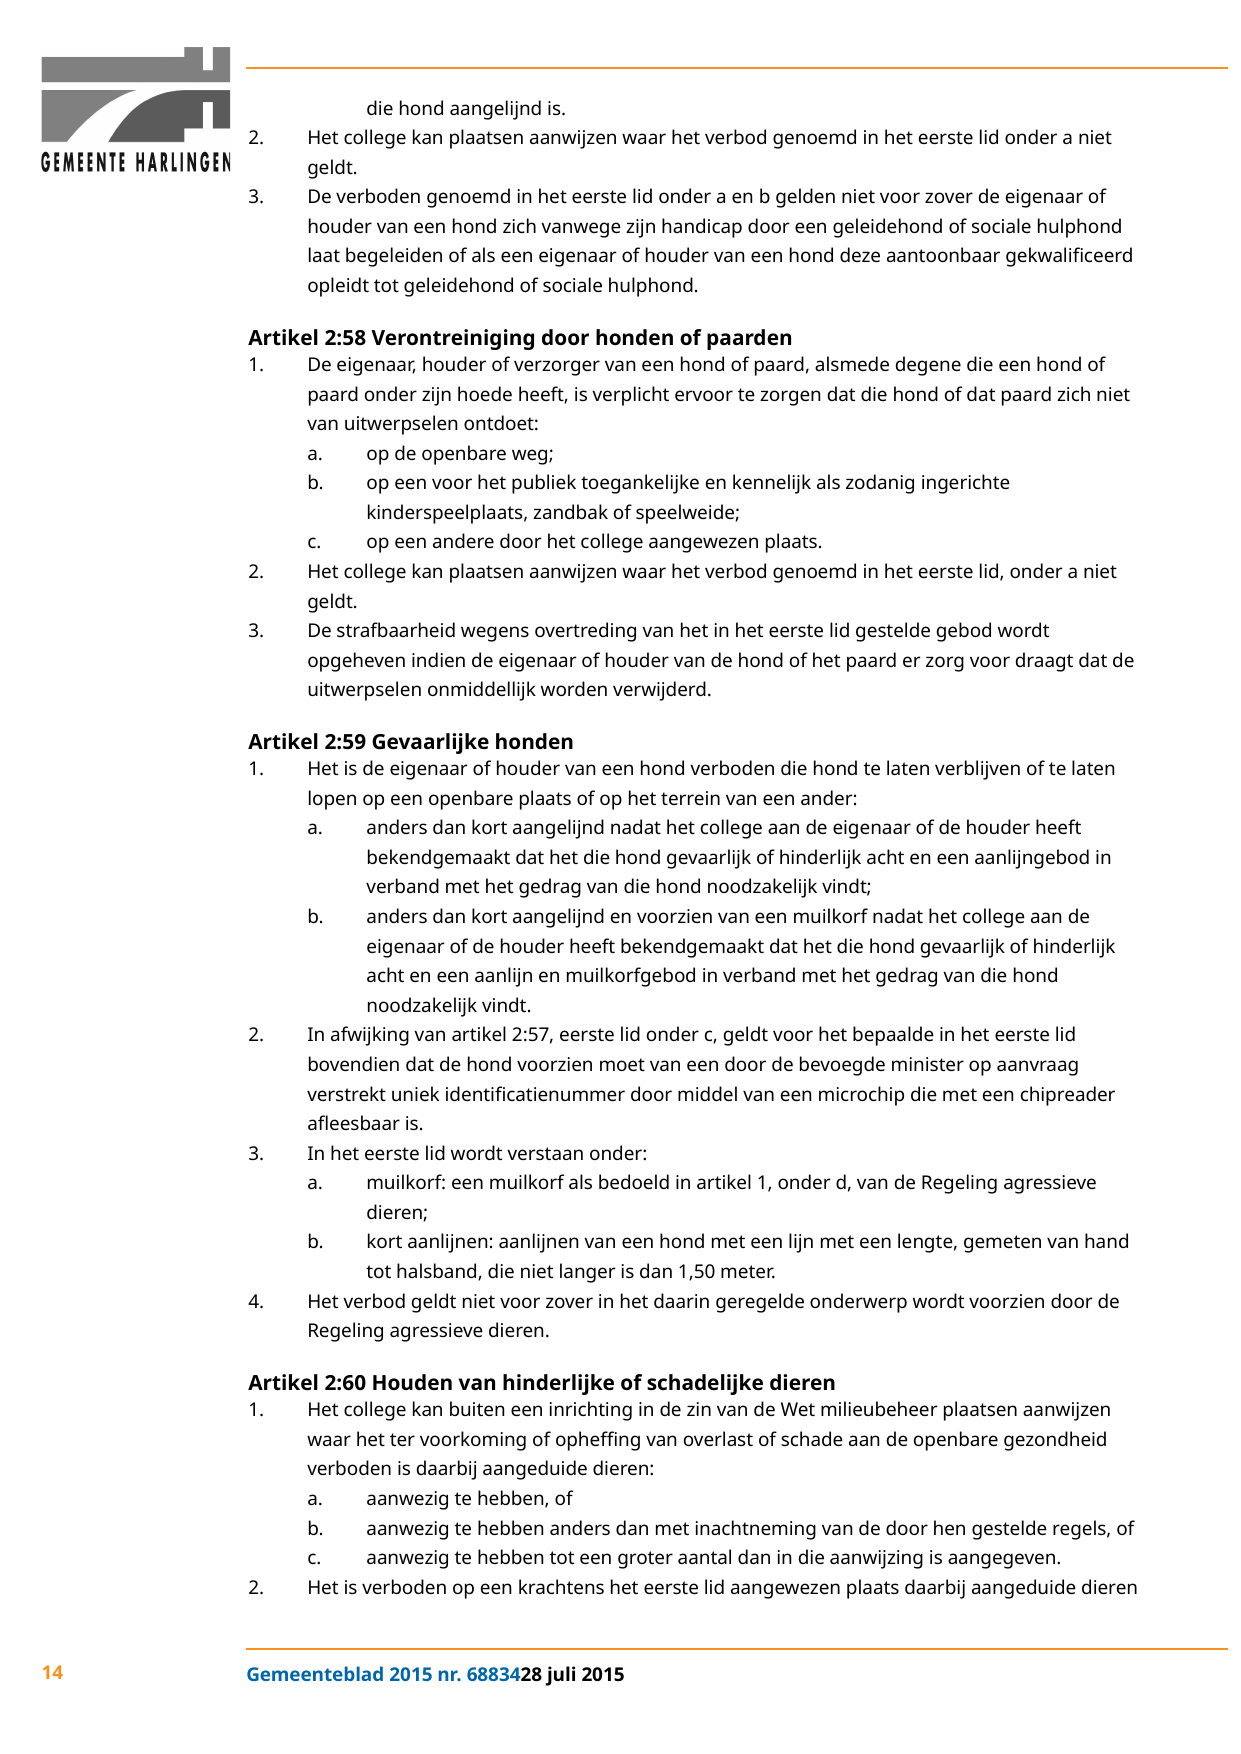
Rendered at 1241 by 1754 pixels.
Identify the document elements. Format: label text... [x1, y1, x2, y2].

text Artikel 2:59 Gevaarlijke honden [248, 727, 1152, 755]
list aanwezig te hebben, of [307, 1485, 1152, 1511]
list aanwezig te hebben tot een groter aantal dan in die aanwijzing is aangegeven. [307, 1544, 1152, 1570]
list anders dan kort aangelijnd en voorzien van een muilkorf nadat het college aan de eigenaar of de houder heeft bekendgemaakt dat het die hond gevaarlijk of hinderlijk acht en een aanlijn en muilkorfgebod in verband met het gedrag van die hond noodzakelijk vindt. [307, 903, 1152, 1018]
list kort aanlijnen: aanlijnen van een hond met een lijn met een lengte, gemeten van hand tot halsband, die niet langer is dan 1,50 meter. [307, 1229, 1152, 1284]
list die hond aangelijnd is. [307, 95, 1152, 121]
list muilkorf: een muilkorf als bedoeld in artikel 1, onder d, van de Regeling agressieve dieren; [307, 1169, 1152, 1225]
list op een voor het publiek toegankelijke en kennelijk als zodanig ingerichte kinderspeelplaats, zandbak of speelweide; [307, 469, 1152, 525]
list De eigenaar, houder of verzorger van een hond of paard, alsmede degene die een hond of paard onder zijn hoede heeft, is verplicht ervoor te zorgen dat die hond of dat paard zich niet van uitwerpselen ontdoet: [248, 351, 1152, 436]
list anders dan kort aangelijnd nadat het college aan de eigenaar of de houder heeft bekendgemaakt dat het die hond gevaarlijk of hinderlijk acht en een aanlijngebod in verband met het gedrag van die hond noodzakelijk vindt; [307, 814, 1152, 899]
list Het college kan plaatsen aanwijzen waar het verbod genoemd in het eerste lid, onder a niet geldt. [248, 558, 1152, 613]
text Artikel 2:60 Houden van hinderlijke of schadelijke dieren [248, 1368, 1152, 1396]
text Artikel 2:58 Verontreiniging door honden of paarden [248, 323, 1152, 351]
list aanwezig te hebben anders dan met inachtneming van de door hen gestelde regels, of [307, 1515, 1152, 1540]
list Het is verboden op een krachtens het eerste lid aangewezen plaats daarbij aangeduide dieren [248, 1574, 1152, 1599]
list De strafbaarheid wegens overtreding van het in het eerste lid gestelde gebod wordt opgeheven indien de eigenaar of houder van de hond of het paard er zorg voor draagt dat de uitwerpselen onmiddellijk worden verwijderd. [248, 617, 1152, 702]
list De verboden genoemd in het eerste lid onder a en b gelden niet voor zover de eigenaar of houder van een hond zich vanwege zijn handicap door een geleidehond of sociale hulphond laat begeleiden of als een eigenaar of houder van een hond deze aantoonbaar gekwalificeerd opleidt tot geleidehond of sociale hulphond. [248, 183, 1152, 298]
list In het eerste lid wordt verstaan onder: [248, 1140, 1152, 1166]
list In afwijking van artikel 2:57, eerste lid onder c, geldt voor het bepaalde in het eerste lid bovendien dat de hond voorzien moet van een door de bevoegde minister op aanvraag verstrekt uniek identificatienummer door middel van een microchip die met een chipreader afleesbaar is. [248, 1022, 1152, 1136]
list op de openbare weg; [307, 440, 1152, 466]
picture [41, 47, 231, 172]
list op een andere door het college aangewezen plaats. [307, 529, 1152, 554]
list Het verbod geldt niet voor zover in het daarin geregelde onderwerp wordt voorzien door de Regeling agressieve dieren. [248, 1288, 1152, 1343]
list Het college kan plaatsen aanwijzen waar het verbod genoemd in het eerste lid onder a niet geldt. [248, 124, 1152, 180]
list Het is de eigenaar of houder van een hond verboden die hond te laten verblijven of te laten lopen op een openbare plaats of op het terrein van een ander: [248, 755, 1152, 811]
list Het college kan buiten een inrichting in de zin van de Wet milieubeheer plaatsen aanwijzen waar het ter voorkoming of opheffing van overlast of schade aan de openbare gezondheid verboden is daarbij aangeduide dieren: [248, 1396, 1152, 1481]
